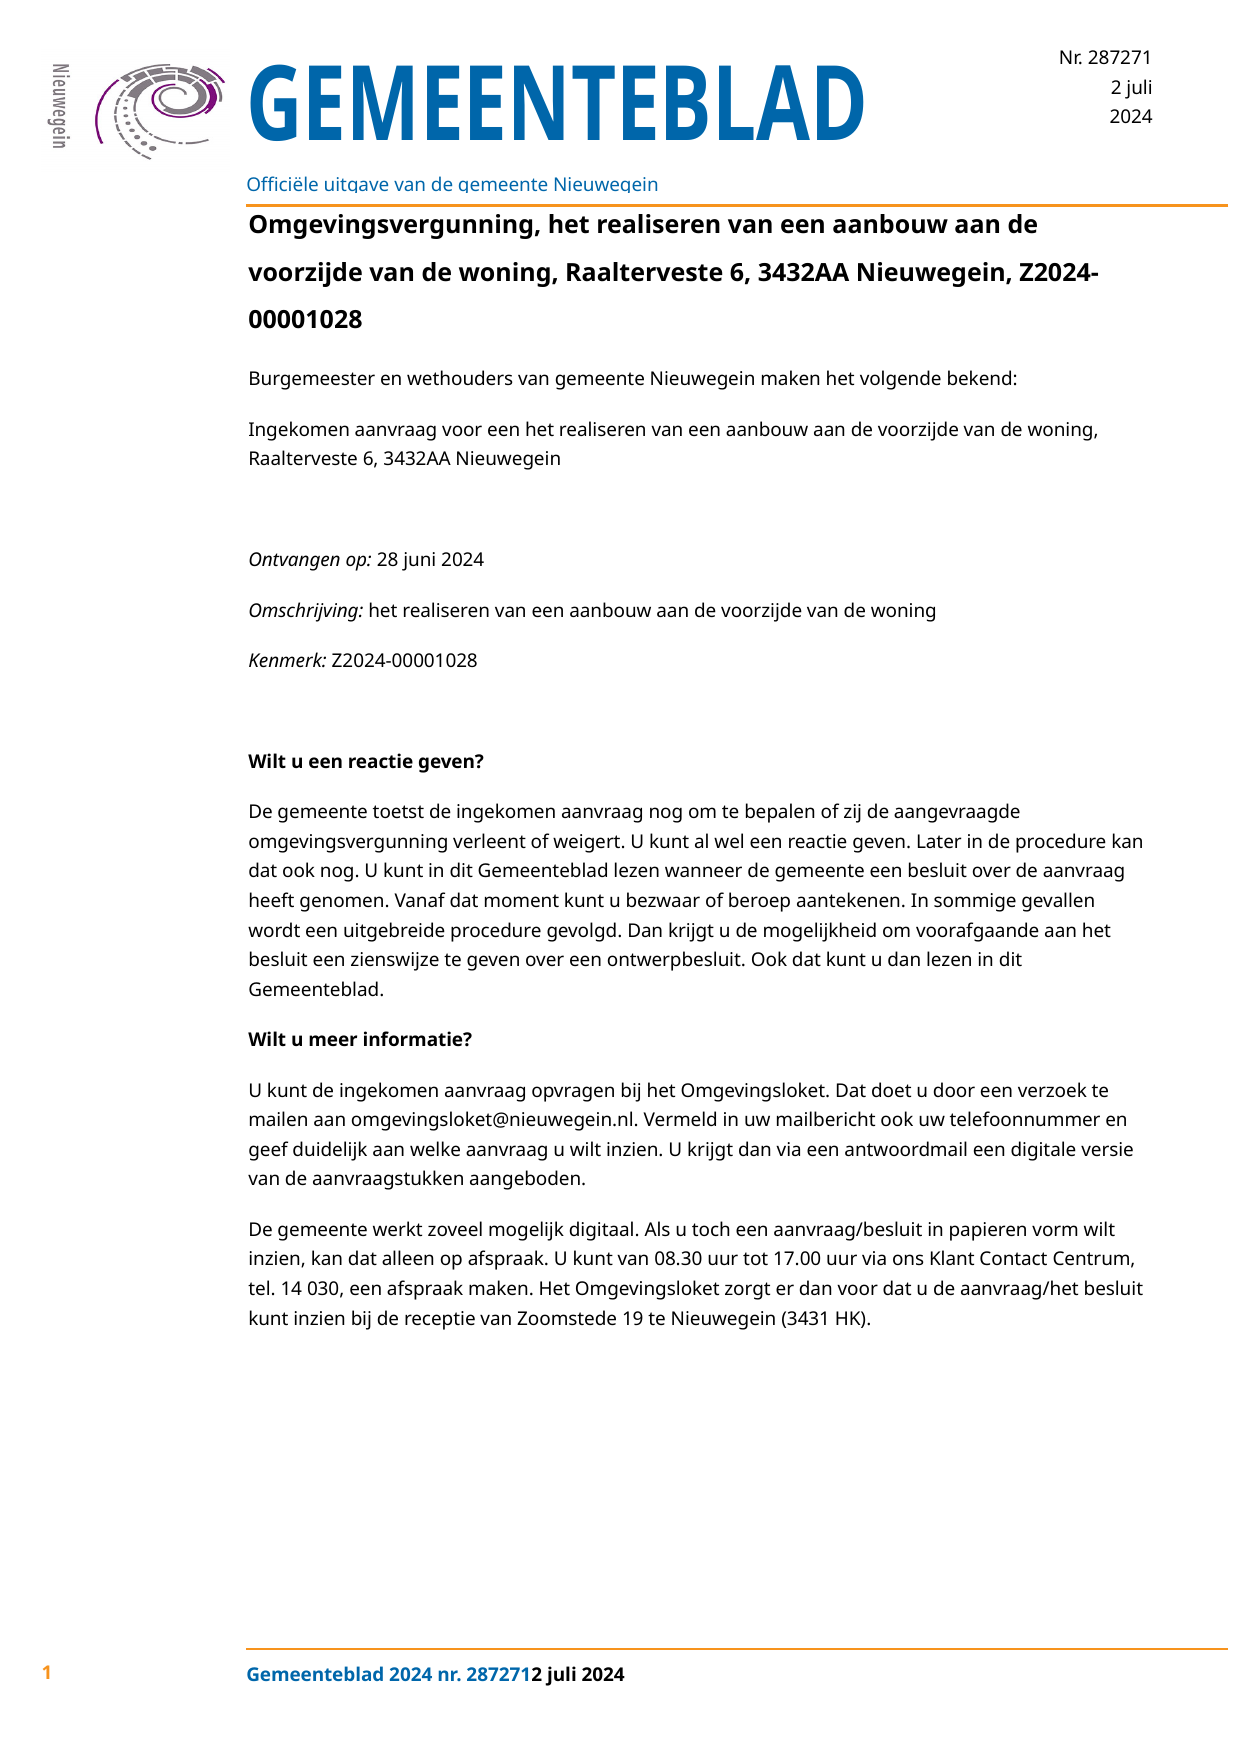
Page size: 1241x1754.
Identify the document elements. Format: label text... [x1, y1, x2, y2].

text Ingekomen aanvraag voor een het realiseren van een aanbouw aan de voorzijde van de woning, Raalterveste 6, 3432AA Nieuwegein [248, 416, 1152, 471]
text De gemeente toetst de ingekomen aanvraag nog om te bepalen of zij de aangevraagde omgevingsvergunning verleent of weigert. U kunt al wel een reactie geven. Later in de procedure kan dat ook nog. U kunt in dit Gemeenteblad lezen wanneer de gemeente een besluit over de aanvraag heeft genomen. Vanaf dat moment kunt u bezwaar of beroep aantekenen. In sommige gevallen wordt een uitgebreide procedure gevolgd. Dan krijgt u de mogelijkheid om voorafgaande aan het besluit een zienswijze te geven over een ontwerpbesluit. Ook dat kunt u dan lezen in dit Gemeenteblad. [248, 798, 1152, 1002]
text De gemeente werkt zoveel mogelijk digitaal. Als u toch een aanvraag/besluit in papieren vorm wilt inzien, kan dat alleen op afspraak. U kunt van 08.30 uur tot 17.00 uur via ons Klant Contact Centrum, tel. 14 030, een afspraak maken. Het Omgevingsloket zorgt er dan voor dat u de aanvraag/het besluit kunt inzien bij de receptie van Zoomstede 19 te Nieuwegein (3431 HK). [248, 1216, 1152, 1330]
text Omschrijving: het realiseren van een aanbouw aan de voorzijde van de woning [248, 597, 1152, 622]
text Wilt u meer informatie? [248, 1026, 1152, 1052]
text Ontvangen op: 28 juni 2024 [248, 546, 1152, 572]
text Omgevingsvergunning, het realiseren van een aanbouw aan de voorzijde van de woning, Raalterveste 6, 3432AA Nieuwegein, Z2024-00001028 [248, 207, 1152, 336]
text U kunt de ingekomen aanvraag opvragen bij het Omgevingsloket. Dat doet u door een verzoek te mailen aan omgevingsloket@nieuwegein.nl. Vermeld in uw mailbericht ook uw telefoonnummer en geef duidelijk aan welke aanvraag u wilt inzien. U krijgt dan via een antwoordmail een digitale versie van de aanvraagstukken aangeboden. [248, 1077, 1152, 1191]
text Wilt u een reactie geven? [248, 748, 1152, 774]
picture [41, 47, 231, 172]
text Kenmerk: Z2024-00001028 [248, 647, 1152, 673]
text Burgemeester en wethouders van gemeente Nieuwegein maken het volgende bekend: [248, 366, 1152, 391]
